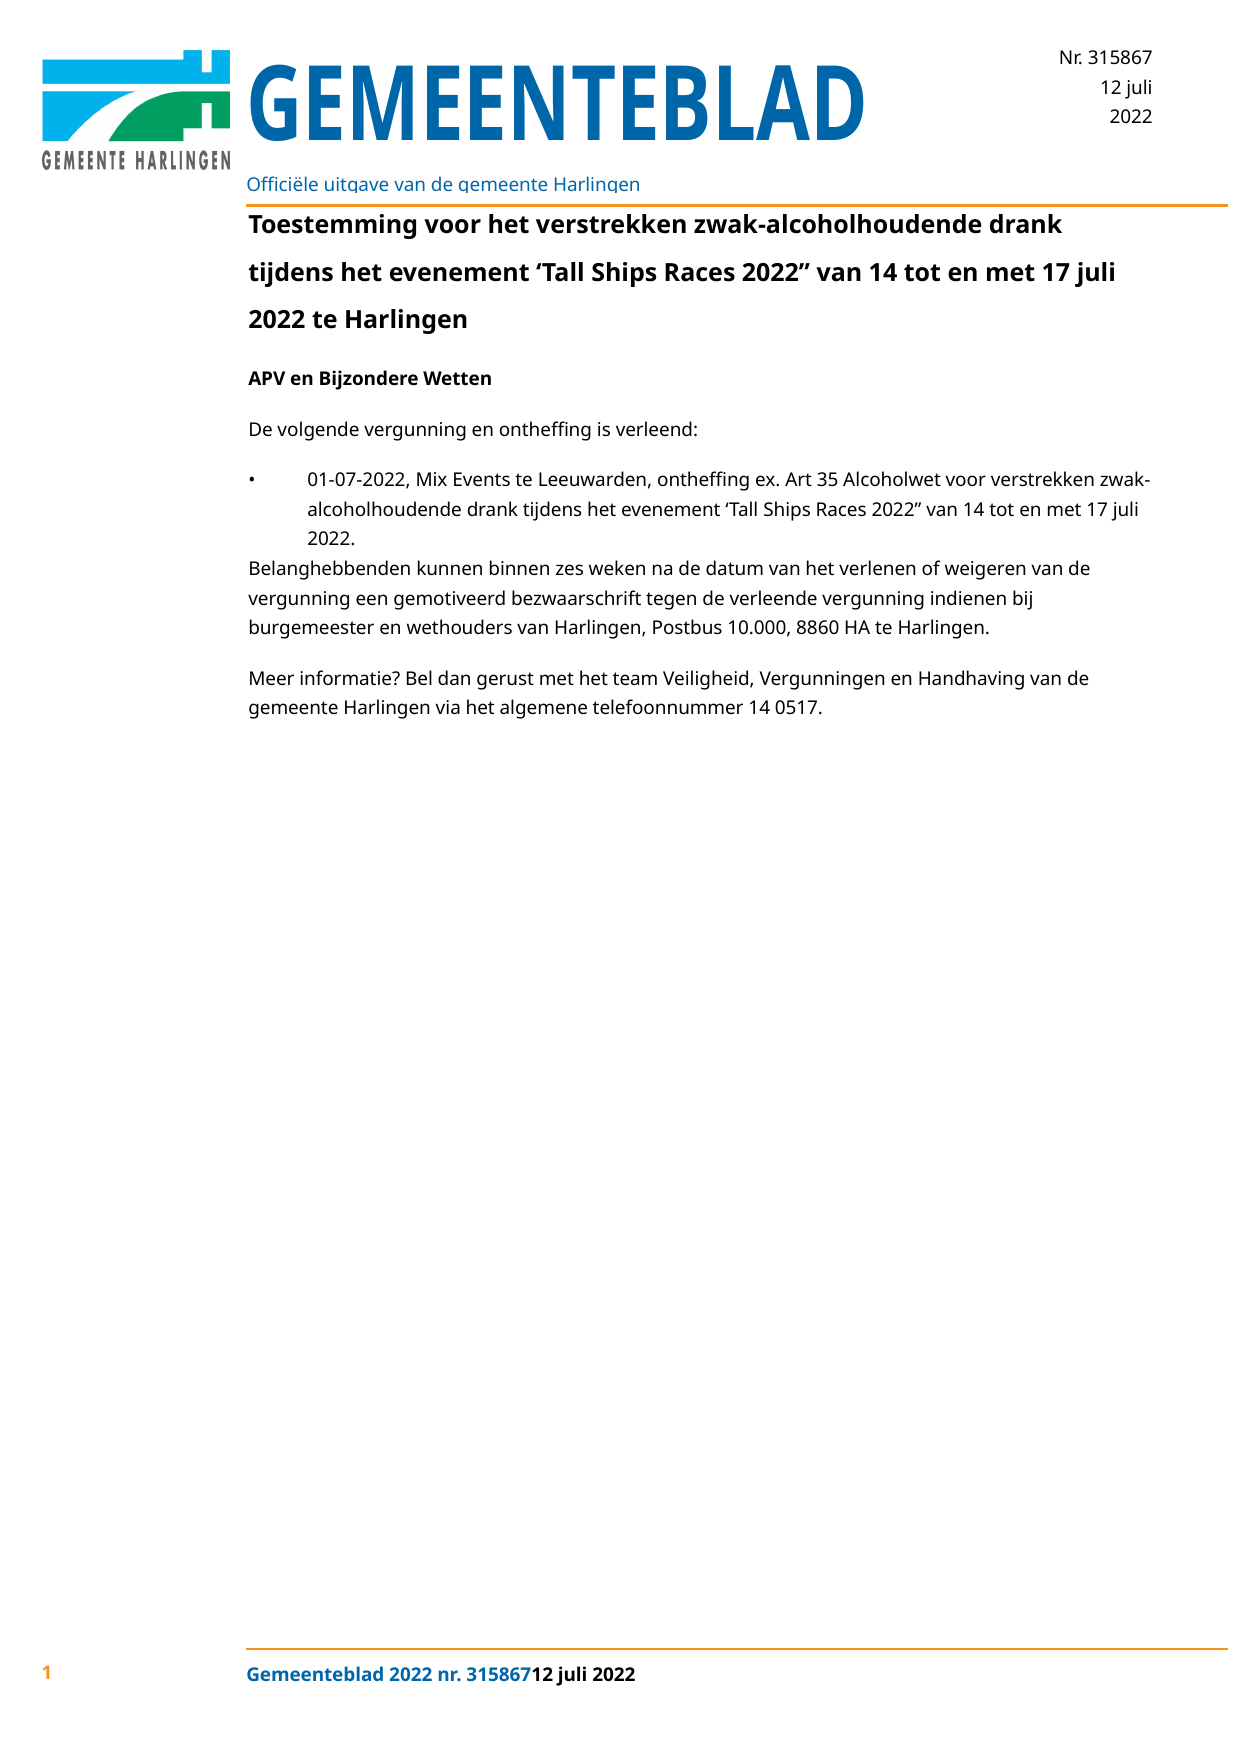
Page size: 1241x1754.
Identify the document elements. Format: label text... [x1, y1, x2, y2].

text Meer informatie? Bel dan gerust met het team Veiligheid, Vergunningen en Handhaving van de gemeente Harlingen via het algemene telefoonnummer 14 0517. [248, 665, 1152, 720]
text Belanghebbenden kunnen binnen zes weken na de datum van het verlenen of weigeren van de vergunning een gemotiveerd bezwaarschrift tegen de verleende vergunning indienen bij burgemeester en wethouders van Harlingen, Postbus 10.000, 8860 HA te Harlingen. [248, 555, 1152, 640]
picture [41, 47, 231, 172]
list 01-07-2022, Mix Events te Leeuwarden, ontheffing ex. Art 35 Alcoholwet voor verstrekken zwak-alcoholhoudende drank tijdens het evenement ‘Tall Ships Races 2022” van 14 tot en met 17 juli 2022. [248, 466, 1152, 551]
text Toestemming voor het verstrekken zwak-alcoholhoudende drank tijdens het evenement ‘Tall Ships Races 2022” van 14 tot en met 17 juli 2022 te Harlingen [248, 207, 1152, 336]
text De volgende vergunning en ontheffing is verleend: [248, 416, 1152, 442]
text APV en Bijzondere Wetten [248, 366, 1152, 391]
